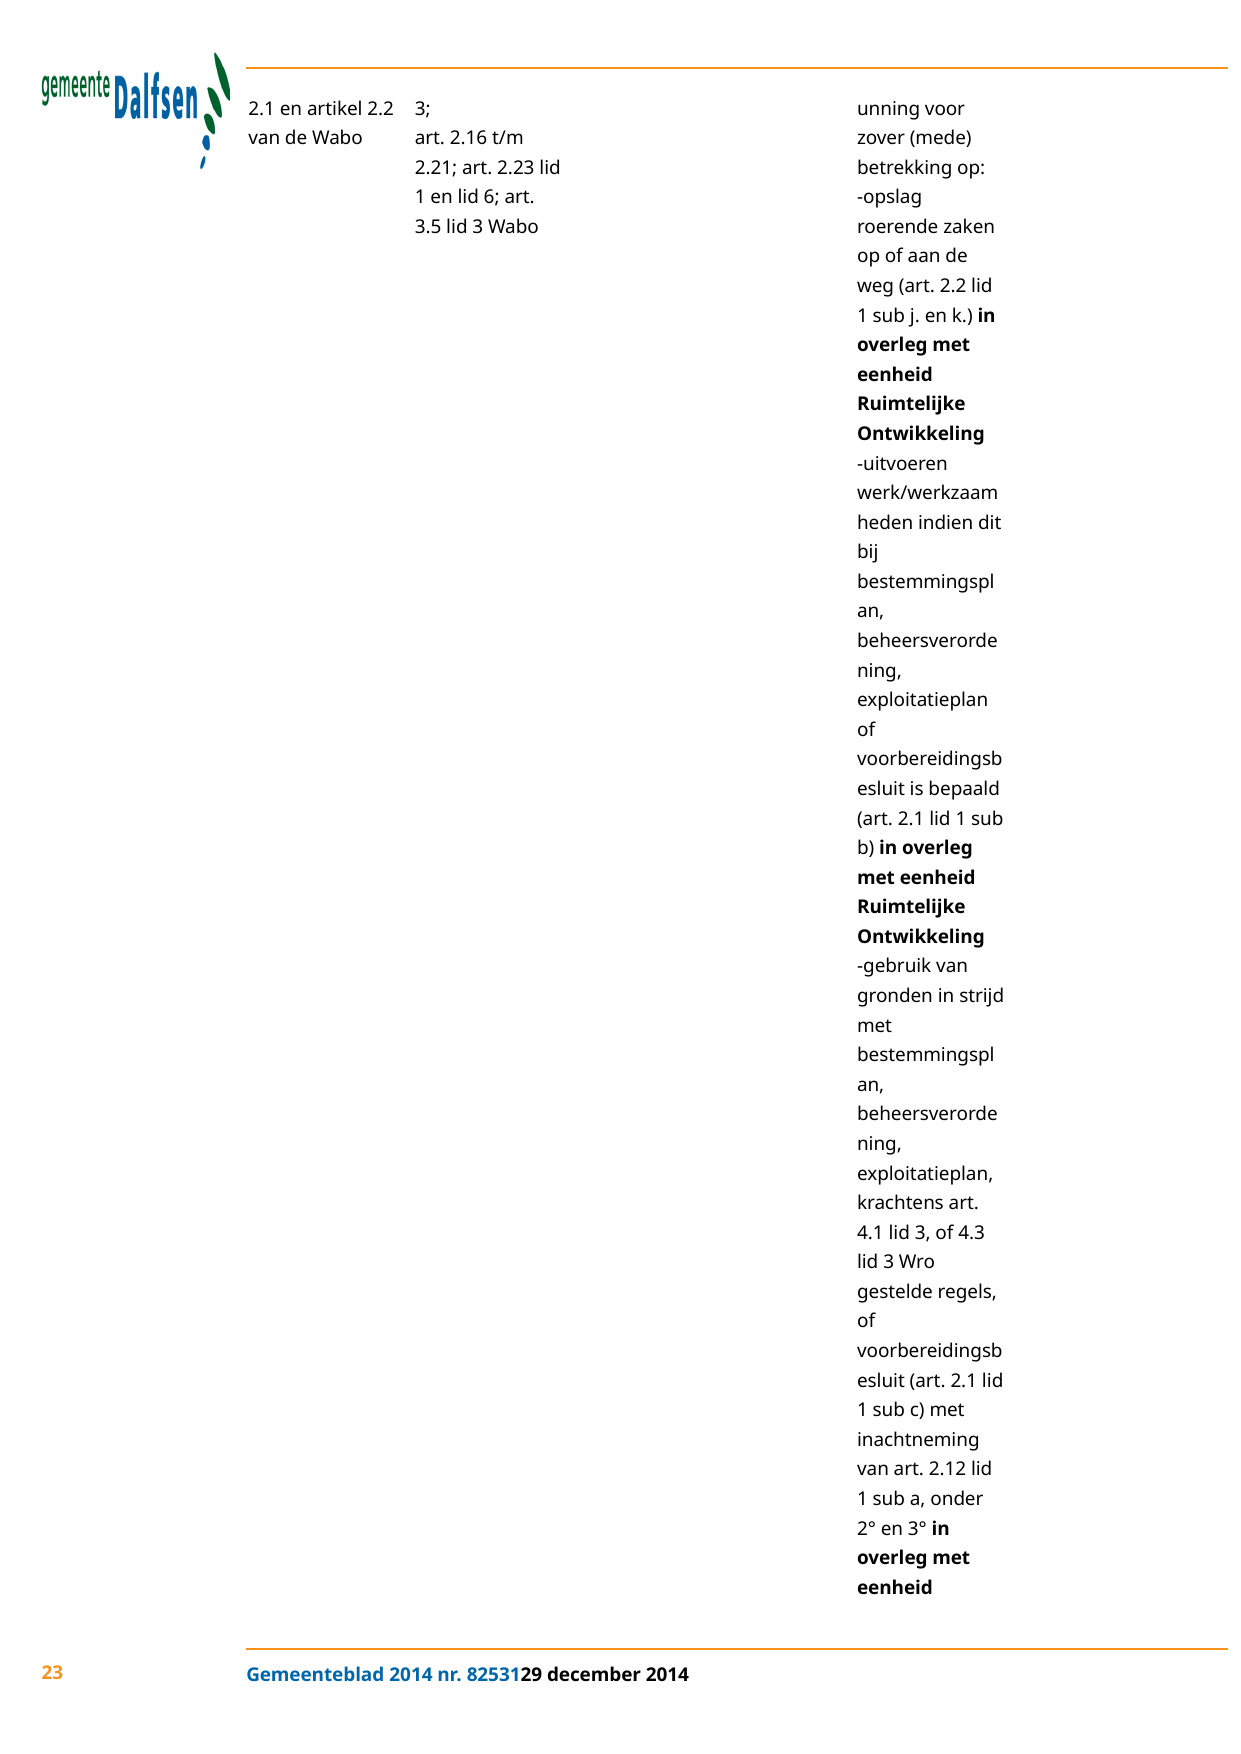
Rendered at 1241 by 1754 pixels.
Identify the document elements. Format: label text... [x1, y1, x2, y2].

table_cell 3; art. 2.16 t/m 2.21; art. 2.23 lid 1 en lid 6; art. 3.5 lid 3 Wabo [415, 95, 562, 1600]
table_cell 2.1 en artikel 2.2 van de Wabo [248, 95, 414, 1600]
table_cell unning voor zover (mede) betrekking op: -opslag roerende zaken op of aan de weg (art. 2.2 lid 1 sub j. en k.) in overleg met eenheid Ruimtelijke Ontwikkeling -uitvoeren werk/werkzaamheden indien dit bij bestemmingsplan, beheersverordening, exploitatieplan of voorbereidingsbesluit is bepaald (art. 2.1 lid 1 sub b) in overleg met eenheid Ruimtelijke Ontwikkeling -gebruik van gronden in strijd met bestemmingsplan, beheersverordening, exploitatieplan, krachtens art. 4.1 lid 3, of 4.3 lid 3 Wro gestelde regels, of voorbereidingsbesluit (art. 2.1 lid 1 sub c) met inachtneming van art. 2.12 lid 1 sub a, onder 2° en 3° in overleg met eenheid [857, 95, 1004, 1600]
table_cell [709, 95, 857, 1600]
picture [41, 47, 231, 172]
table_cell [562, 95, 709, 1600]
